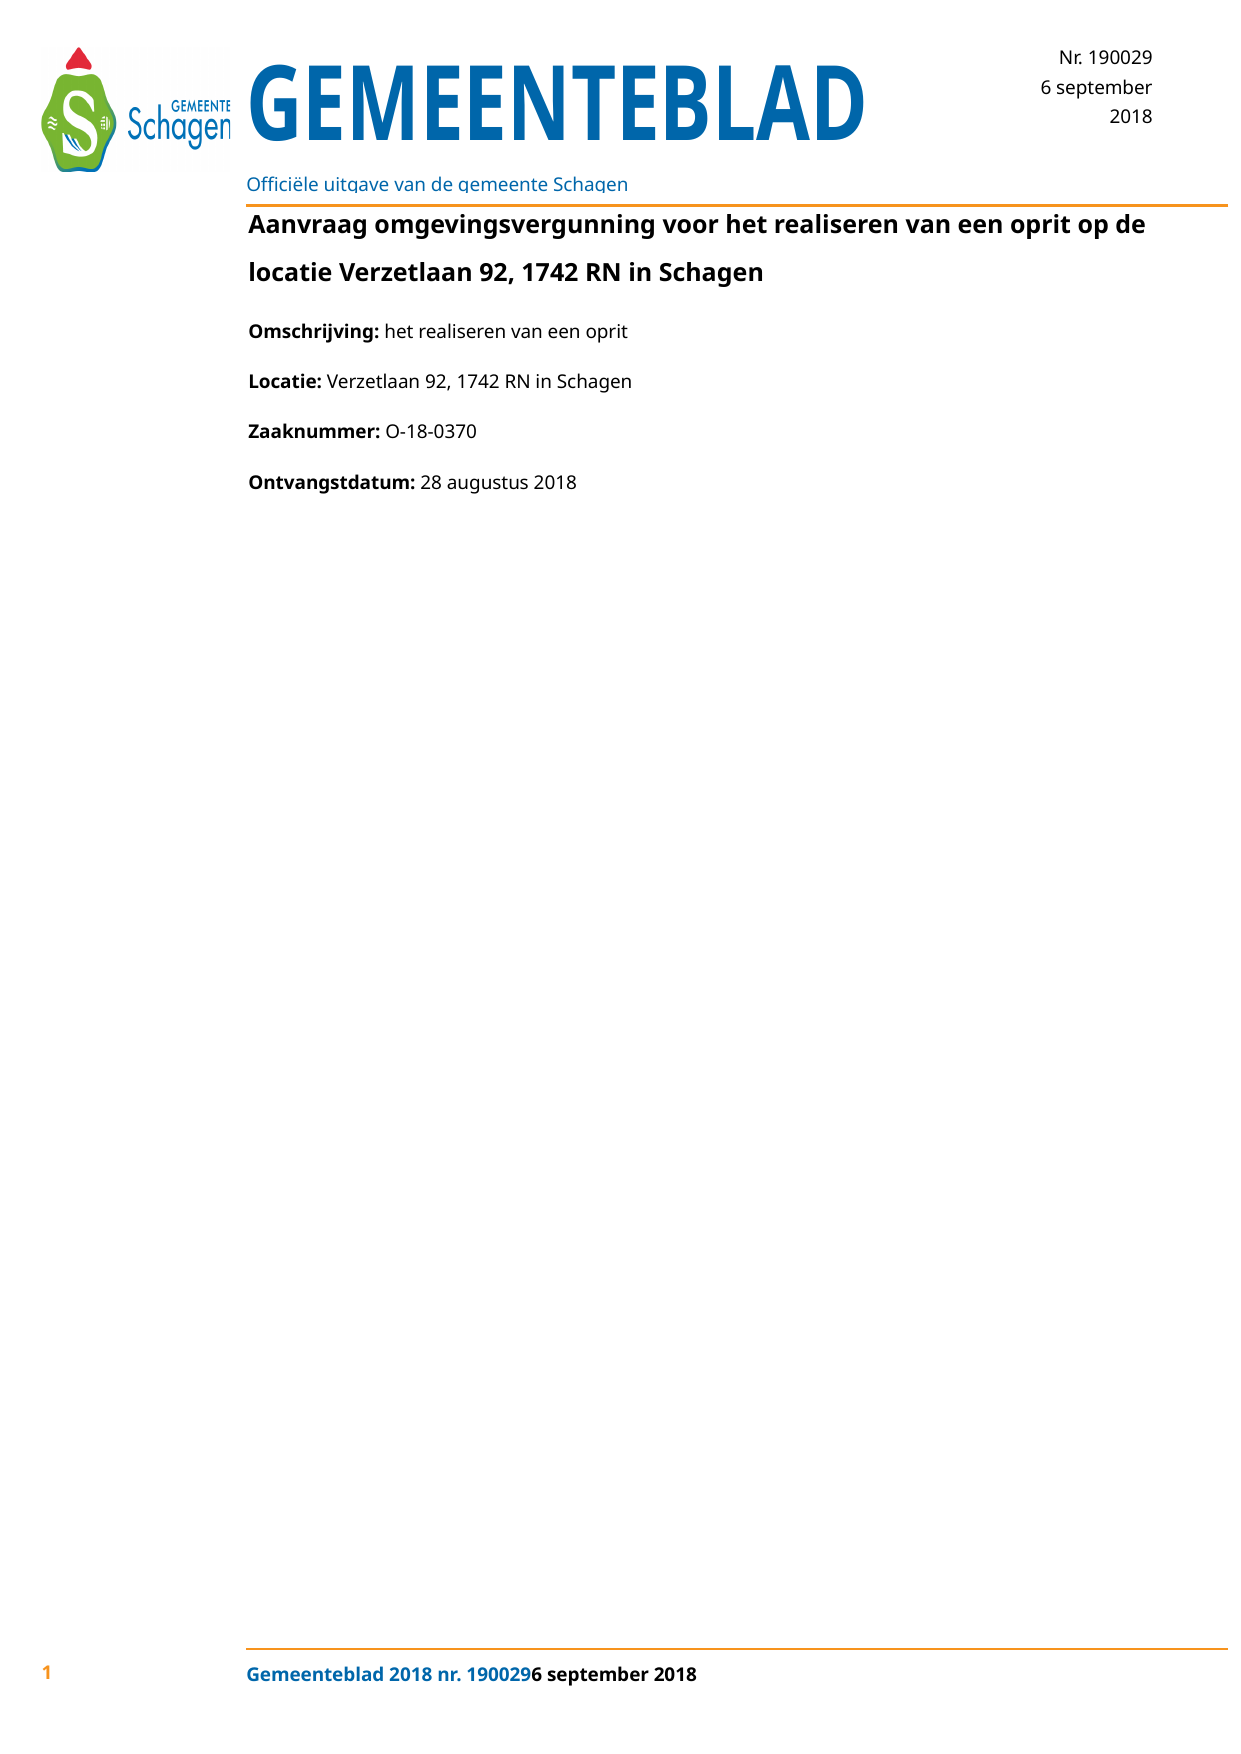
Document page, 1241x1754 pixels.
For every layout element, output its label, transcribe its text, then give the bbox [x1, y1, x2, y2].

text Omschrijving: het realiseren van een oprit [248, 318, 1152, 344]
text Zaaknummer: O-18-0370 [248, 419, 1152, 444]
text Ontvangstdatum: 28 augustus 2018 [248, 469, 1152, 495]
text Locatie: Verzetlaan 92, 1742 RN in Schagen [248, 368, 1152, 394]
text Aanvraag omgevingsvergunning voor het realiseren van een oprit op de locatie Verzetlaan 92, 1742 RN in Schagen [248, 207, 1152, 288]
picture [41, 47, 231, 172]
